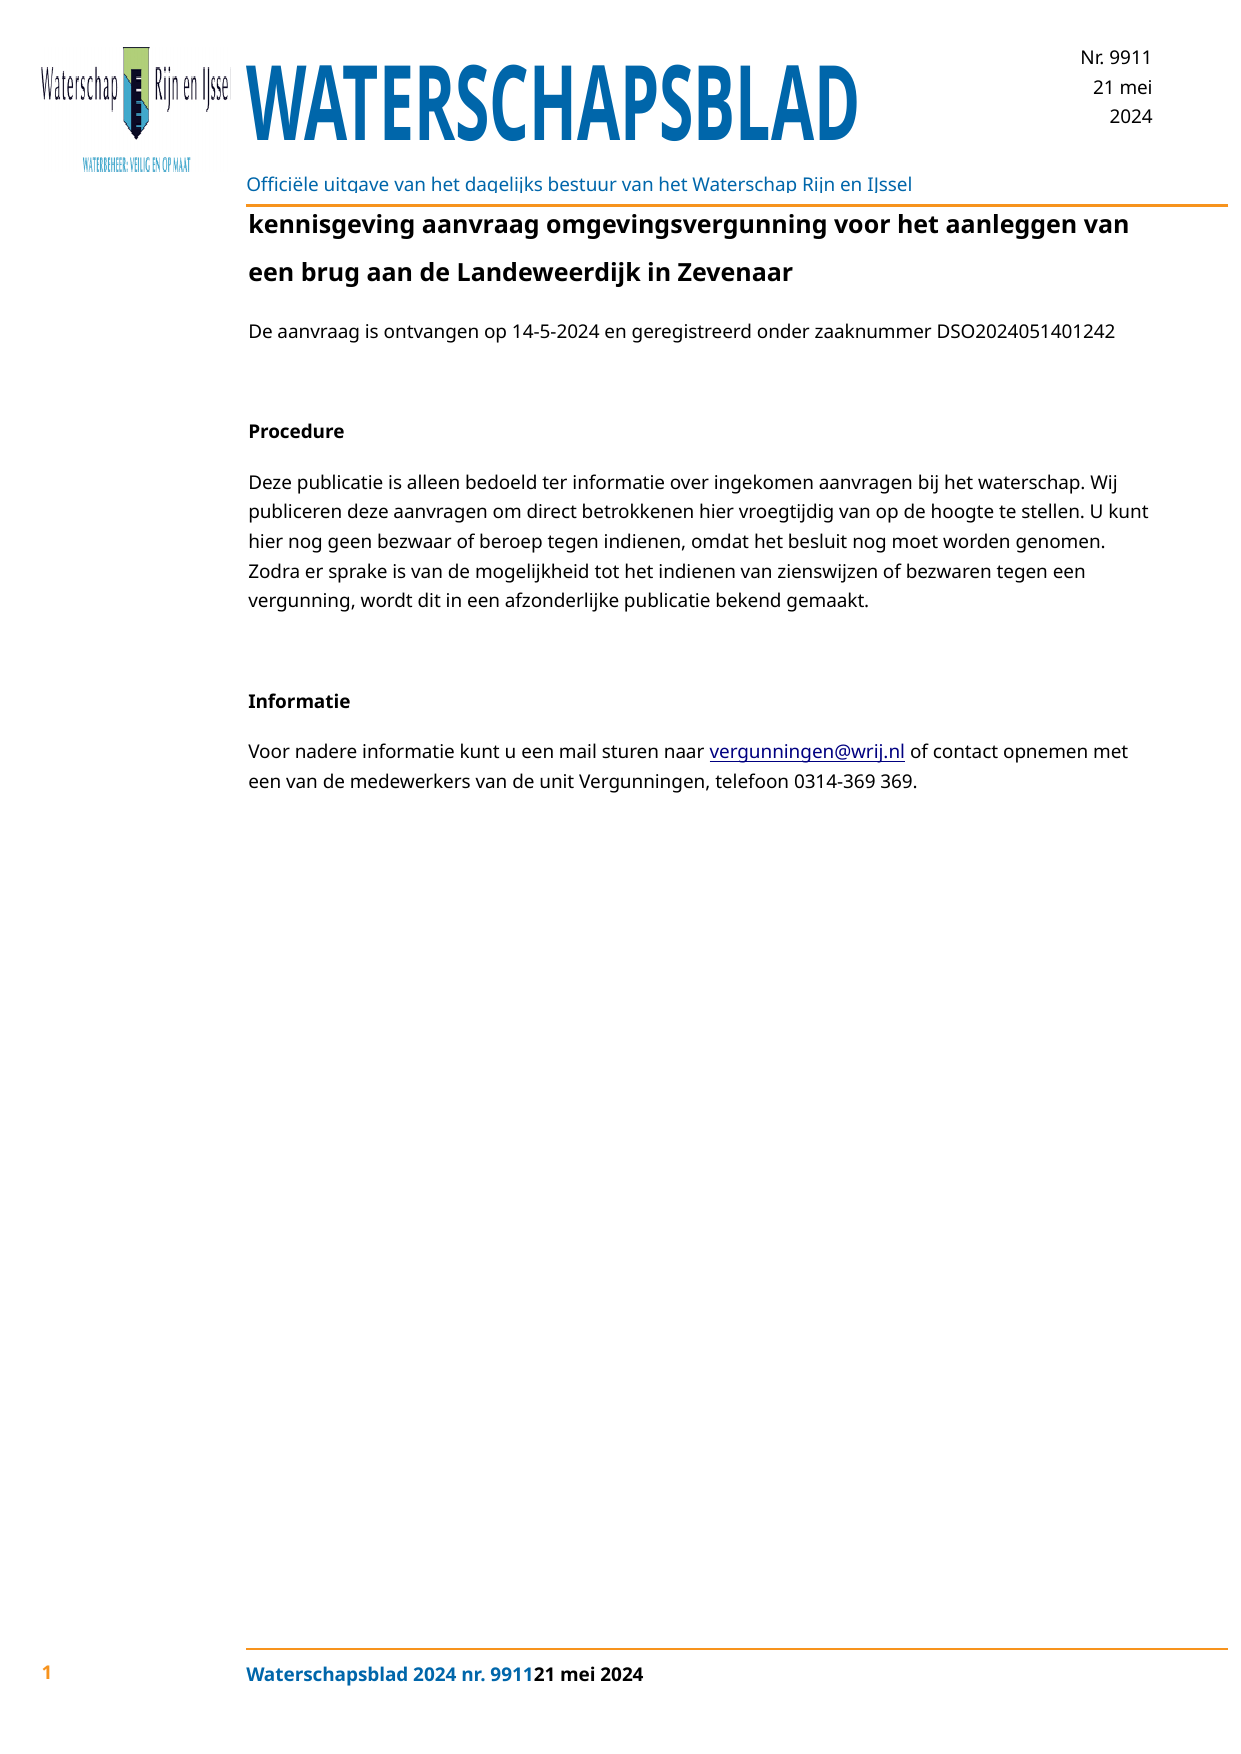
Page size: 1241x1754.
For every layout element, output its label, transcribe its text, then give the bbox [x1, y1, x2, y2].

text Informatie [248, 688, 1152, 714]
text Procedure [248, 419, 1152, 444]
text De aanvraag is ontvangen op 14-5-2024 en geregistreerd onder zaaknummer DSO2024051401242 [248, 318, 1152, 344]
text Deze publicatie is alleen bedoeld ter informatie over ingekomen aanvragen bij het waterschap. Wij publiceren deze aanvragen om direct betrokkenen hier vroegtijdig van op de hoogte te stellen. U kunt hier nog geen bezwaar of beroep tegen indienen, omdat het besluit nog moet worden genomen. Zodra er sprake is van de mogelijkheid tot het indienen van zienswijzen of bezwaren tegen een vergunning, wordt dit in een afzonderlijke publicatie bekend gemaakt. [248, 469, 1152, 613]
picture [41, 47, 231, 172]
text Voor nadere informatie kunt u een mail sturen naar vergunningen@wrij.nl of contact opnemen met een van de medewerkers van de unit Vergunningen, telefoon 0314-369 369. [248, 739, 1152, 794]
text kennisgeving aanvraag omgevingsvergunning voor het aanleggen van een brug aan de Landeweerdijk in Zevenaar [248, 207, 1152, 288]
